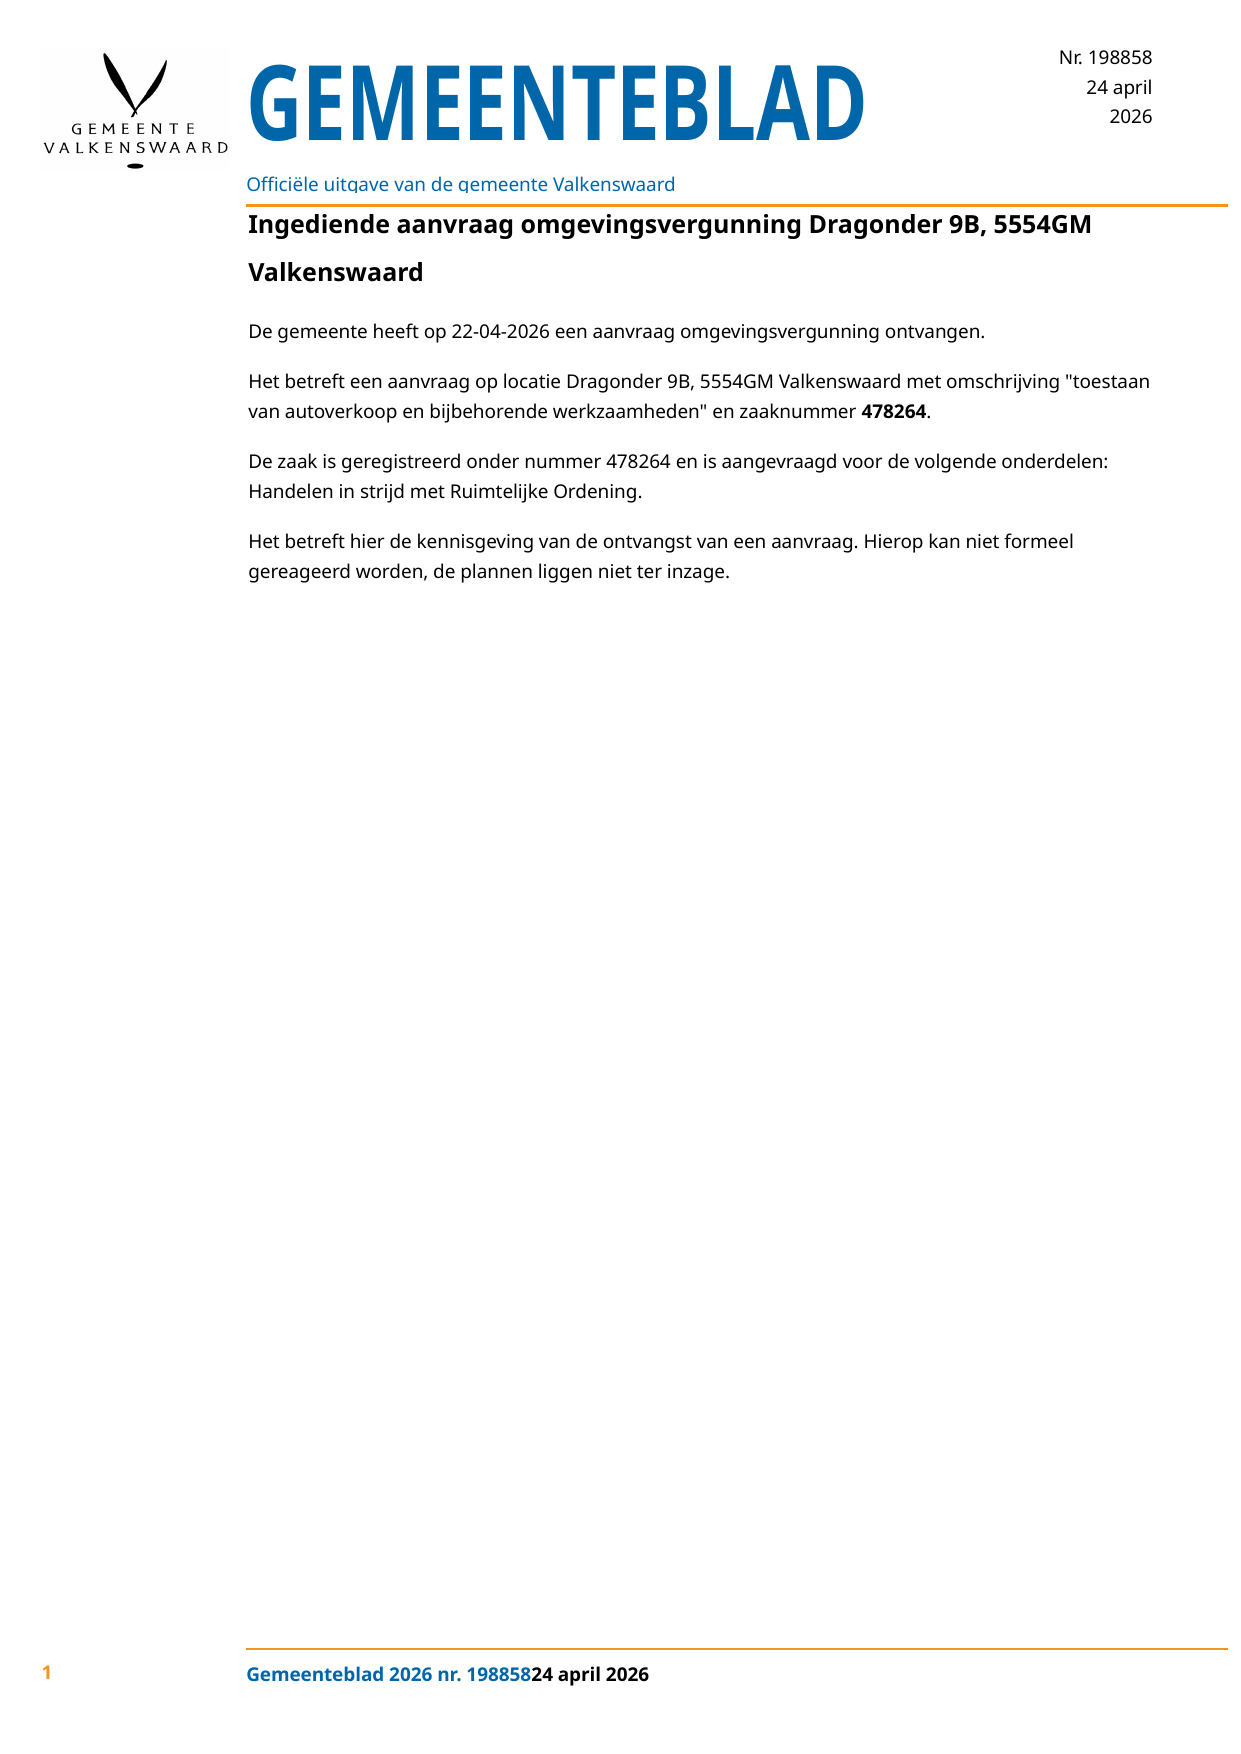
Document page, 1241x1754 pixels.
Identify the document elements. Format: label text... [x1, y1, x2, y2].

picture [41, 47, 231, 172]
text Het betreft een aanvraag op locatie Dragonder 9B, 5554GM Valkenswaard met omschrijving "toestaan van autoverkoop en bijbehorende werkzaamheden" en zaaknummer 478264. [248, 368, 1152, 424]
text Het betreft hier de kennisgeving van de ontvangst van een aanvraag. Hierop kan niet formeel gereageerd worden, de plannen liggen niet ter inzage. [248, 528, 1152, 584]
text De gemeente heeft op 22-04-2026 een aanvraag omgevingsvergunning ontvangen. [248, 318, 1152, 344]
text Ingediende aanvraag omgevingsvergunning Dragonder 9B, 5554GM Valkenswaard [248, 207, 1152, 288]
text De zaak is geregistreerd onder nummer 478264 en is aangevraagd voor de volgende onderdelen: Handelen in strijd met Ruimtelijke Ordening. [248, 448, 1152, 504]
